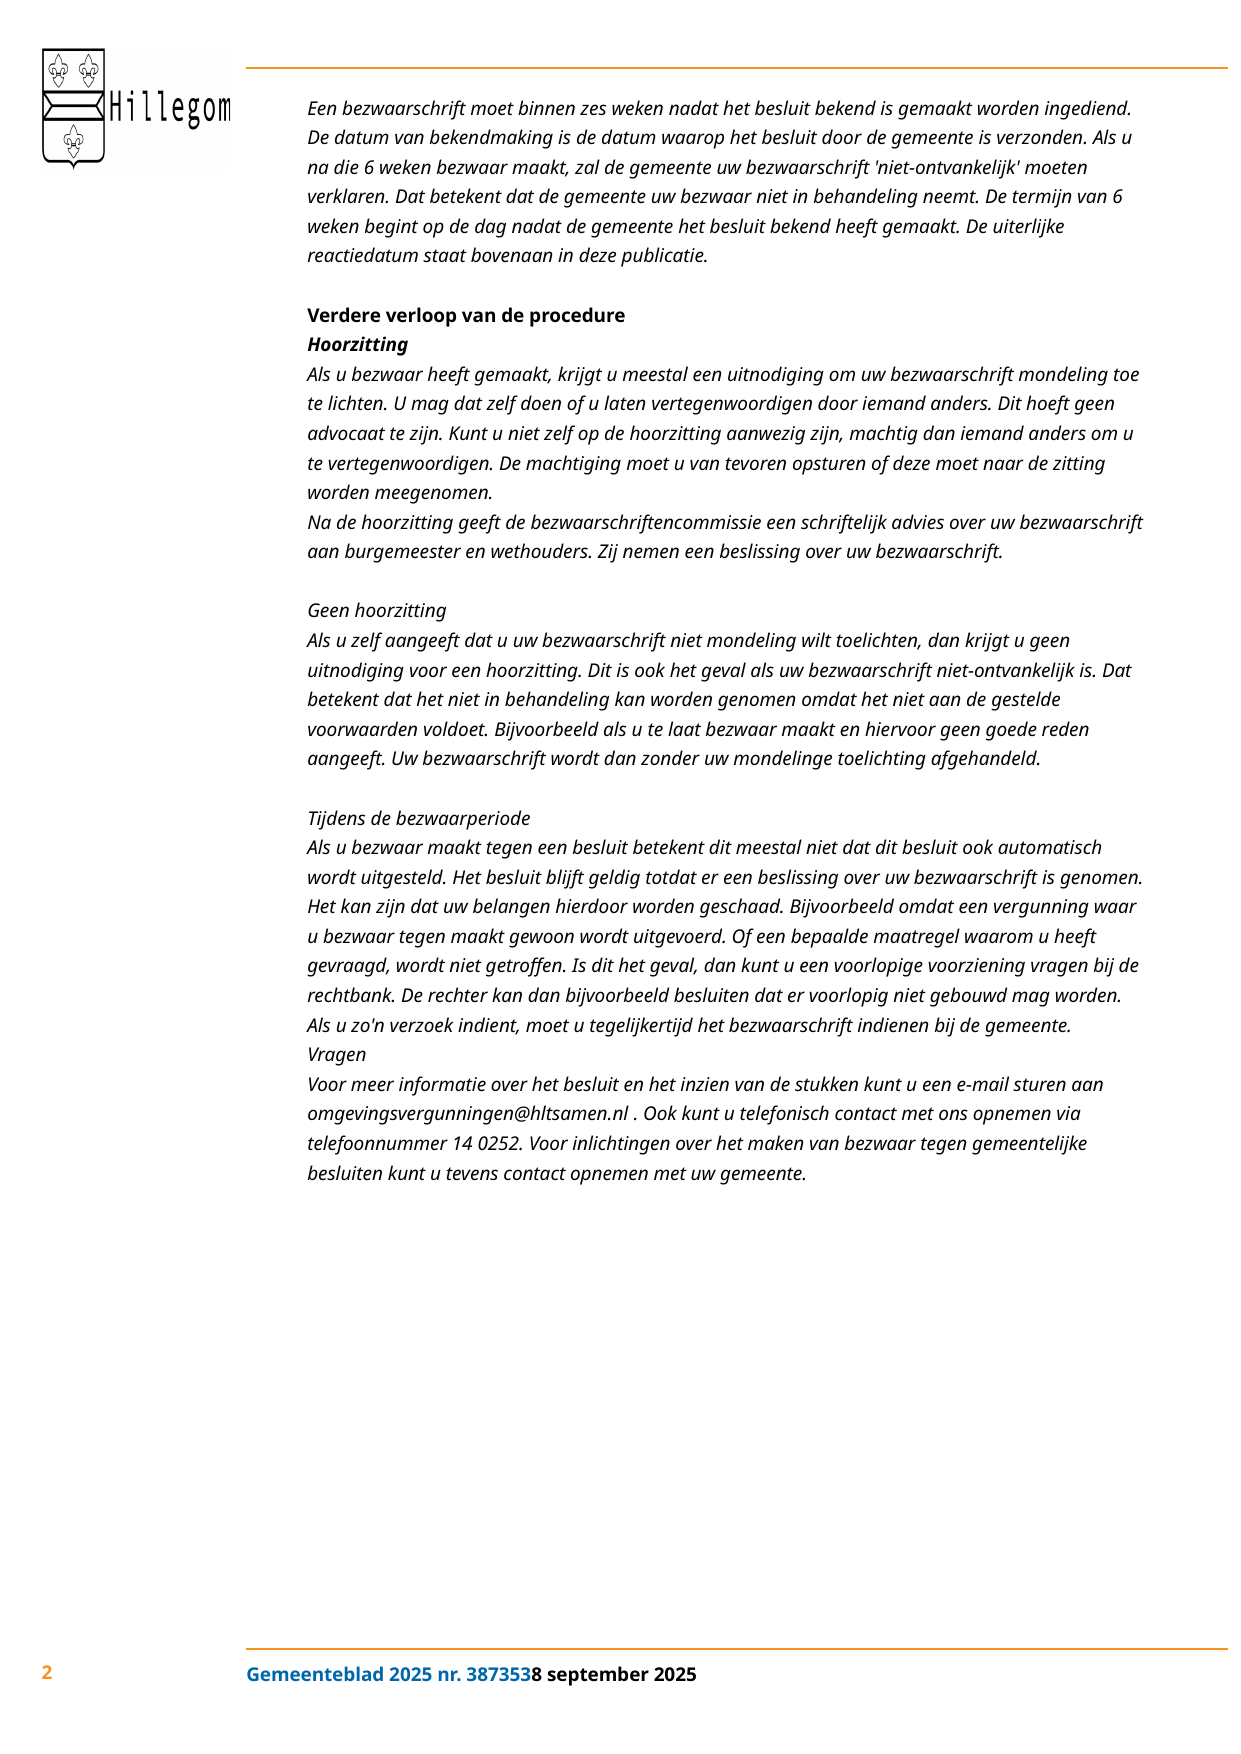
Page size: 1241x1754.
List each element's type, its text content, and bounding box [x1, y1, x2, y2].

list Na de hoorzitting geeft de bezwaarschriftencommissie een schriftelijk advies over uw bezwaarschrift aan burgemeester en wethouders. Zij nemen een beslissing over uw bezwaarschrift. [248, 509, 1152, 564]
list Een bezwaarschrift moet binnen zes weken nadat het besluit bekend is gemaakt worden ingediend. De datum van bekendmaking is de datum waarop het besluit door de gemeente is verzonden. Als u na die 6 weken bezwaar maakt, zal de gemeente uw bezwaarschrift 'niet-ontvankelijk' moeten verklaren. Dat betekent dat de gemeente uw bezwaar niet in behandeling neemt. De termijn van 6 weken begint op de dag nadat de gemeente het besluit bekend heeft gemaakt. De uiterlijke reactiedatum staat bovenaan in deze publicatie. [248, 95, 1152, 268]
list Als u bezwaar maakt tegen een besluit betekent dit meestal niet dat dit besluit ook automatisch wordt uitgesteld. Het besluit blijft geldig totdat er een beslissing over uw bezwaarschrift is genomen. Het kan zijn dat uw belangen hierdoor worden geschaad. Bijvoorbeeld omdat een vergunning waar u bezwaar tegen maakt gewoon wordt uitgevoerd. Of een bepaalde maatregel waarom u heeft gevraagd, wordt niet getroffen. Is dit het geval, dan kunt u een voorlopige voorziening vragen bij de rechtbank. De rechter kan dan bijvoorbeeld besluiten dat er voorlopig niet gebouwd mag worden. Als u zo'n verzoek indient, moet u tegelijkertijd het bezwaarschrift indienen bij de gemeente. [248, 834, 1152, 1038]
list Geen hoorzitting [248, 598, 1152, 623]
picture [41, 47, 231, 172]
list Voor meer informatie over het besluit en het inzien van de stukken kunt u een e-mail sturen aan omgevingsvergunningen@hltsamen.nl . Ook kunt u telefonisch contact met ons opnemen via telefoonnummer 14 0252. Voor inlichtingen over het maken van bezwaar tegen gemeentelijke besluiten kunt u tevens contact opnemen met uw gemeente. [248, 1071, 1152, 1186]
list Vragen [248, 1041, 1152, 1067]
list Als u bezwaar heeft gemaakt, krijgt u meestal een uitnodiging om uw bezwaarschrift mondeling toe te lichten. U mag dat zelf doen of u laten vertegenwoordigen door iemand anders. Dit hoeft geen advocaat te zijn. Kunt u niet zelf op de hoorzitting aanwezig zijn, machtig dan iemand anders om u te vertegenwoordigen. De machtiging moet u van tevoren opsturen of deze moet naar de zitting worden meegenomen. [248, 361, 1152, 505]
list Als u zelf aangeeft dat u uw bezwaarschrift niet mondeling wilt toelichten, dan krijgt u geen uitnodiging voor een hoorzitting. Dit is ook het geval als uw bezwaarschrift niet-ontvankelijk is. Dat betekent dat het niet in behandeling kan worden genomen omdat het niet aan de gestelde voorwaarden voldoet. Bijvoorbeeld als u te laat bezwaar maakt en hiervoor geen goede reden aangeeft. Uw bezwaarschrift wordt dan zonder uw mondelinge toelichting afgehandeld. [248, 627, 1152, 771]
list Tijdens de bezwaarperiode [248, 805, 1152, 831]
list Hoorzitting [248, 331, 1152, 357]
list Verdere verloop van de procedure [248, 302, 1152, 328]
